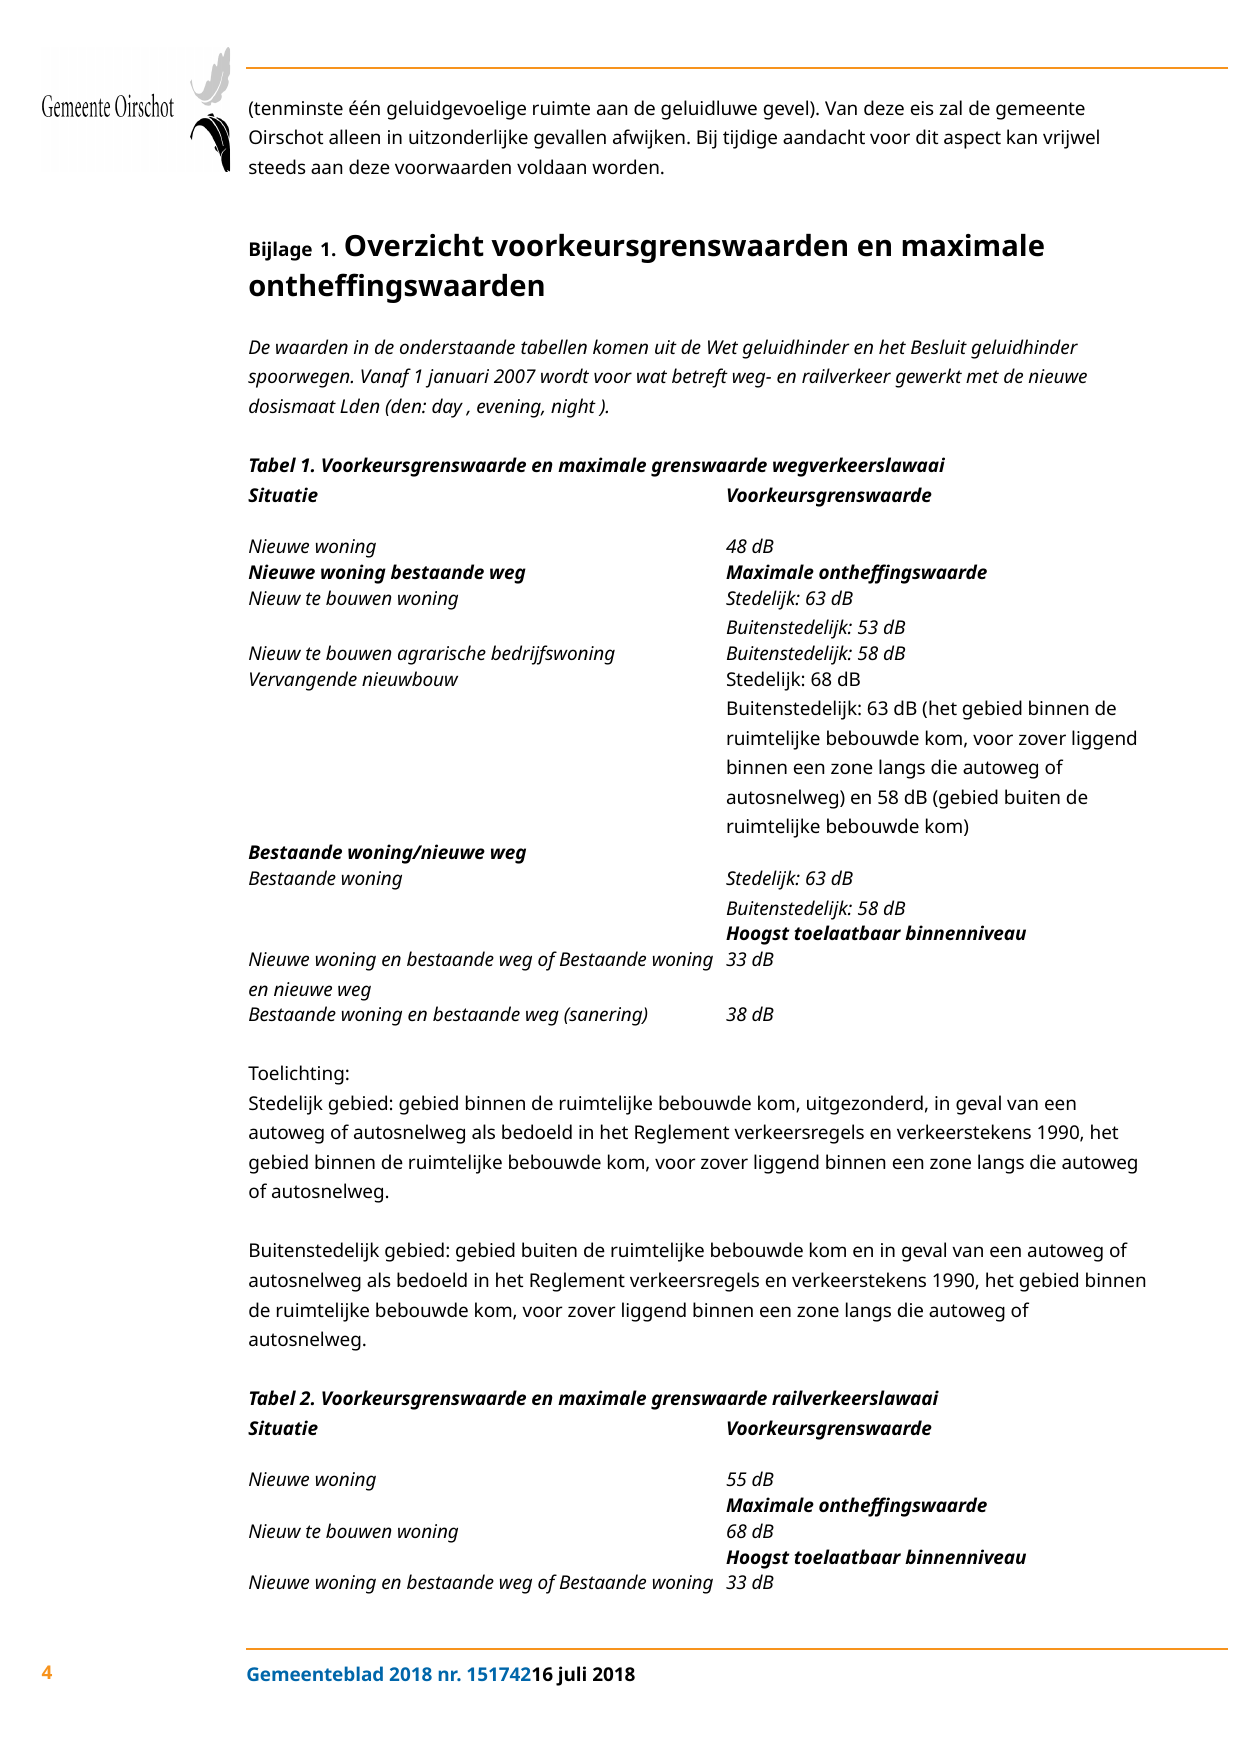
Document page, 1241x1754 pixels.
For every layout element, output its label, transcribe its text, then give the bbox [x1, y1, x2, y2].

table_cell Nieuwe woning en bestaande weg of Bestaande woning [248, 1570, 726, 1595]
table_cell Stedelijk: 63 dB Buitenstedelijk: 53 dB [726, 585, 1152, 640]
text Toelichting: [248, 1060, 1152, 1086]
table_header Voorkeursgrenswaarde [726, 482, 1152, 508]
table_cell Bestaande woning/nieuwe weg [248, 840, 1152, 865]
table_cell Stedelijk: 63 dB Buitenstedelijk: 58 dB [726, 865, 1152, 921]
table_cell Nieuwe woning bestaande weg [248, 559, 726, 585]
text (tenminste één geluidgevoelige ruimte aan de geluidluwe gevel). Van deze eis zal de gemeente Oirschot alleen in uitzonderlijke gevallen afwijken. Bij tijdige aandacht voor dit aspect kan vrijwel steeds aan deze voorwaarden voldaan worden. [248, 95, 1152, 180]
text Tabel 1. Voorkeursgrenswaarde en maximale grenswaarde wegverkeerslawaai [248, 452, 1152, 478]
text Bijlage 1. Overzicht voorkeursgrenswaarden en maximale ontheffingswaarden [248, 225, 1152, 305]
text Buitenstedelijk gebied: gebied buiten de ruimtelijke bebouwde kom en in geval van een autoweg of autosnelweg als bedoeld in het Reglement verkeersregels en verkeerstekens 1990, het gebied binnen de ruimtelijke bebouwde kom, voor zover liggend binnen een zone langs die autoweg of autosnelweg. [248, 1238, 1152, 1352]
table_cell [726, 1441, 1152, 1467]
table_cell Stedelijk: 68 dB Buitenstedelijk: 63 dB (het gebied binnen de ruimtelijke bebouwde kom, voor zover liggend binnen een zone langs die autoweg of autosnelweg) en 58 dB (gebied buiten de ruimtelijke bebouwde kom) [726, 666, 1152, 839]
text Tabel 2. Voorkeursgrenswaarde en maximale grenswaarde railverkeerslawaai [248, 1386, 1152, 1411]
table_cell Bestaande woning en bestaande weg (sanering) [248, 1002, 726, 1027]
table_cell Hoogst toelaatbaar binnenniveau [726, 1544, 1152, 1569]
table_cell [248, 1544, 726, 1569]
table_cell [248, 921, 726, 946]
table_cell Hoogst toelaatbaar binnenniveau [726, 921, 1152, 946]
table_cell 55 dB [726, 1467, 1152, 1492]
table_cell Nieuwe woning [248, 1467, 726, 1492]
table_cell 48 dB [726, 533, 1152, 559]
table_cell [248, 508, 726, 533]
table_header Situatie [248, 1415, 726, 1441]
table_cell Bestaande woning [248, 865, 726, 921]
table_cell [248, 1493, 726, 1518]
table_cell 33 dB [726, 1570, 1152, 1595]
table_cell Buitenstedelijk: 58 dB [726, 640, 1152, 666]
picture [41, 47, 231, 172]
table_cell Maximale ontheffingswaarde [726, 1493, 1152, 1518]
text Stedelijk gebied: gebied binnen de ruimtelijke bebouwde kom, uitgezonderd, in geval van een autoweg of autosnelweg als bedoeld in het Reglement verkeersregels en verkeerstekens 1990, het gebied binnen de ruimtelijke bebouwde kom, voor zover liggend binnen een zone langs die autoweg of autosnelweg. [248, 1090, 1152, 1204]
table_cell Nieuwe woning en bestaande weg of Bestaande woning en nieuwe weg [248, 946, 726, 1002]
table_cell [726, 508, 1152, 533]
table_cell Nieuw te bouwen woning [248, 585, 726, 640]
table_cell 33 dB [726, 946, 1152, 1002]
table_cell Vervangende nieuwbouw [248, 666, 726, 839]
table_cell Nieuwe woning [248, 533, 726, 559]
table_cell 68 dB [726, 1518, 1152, 1544]
table_header Voorkeursgrenswaarde [726, 1415, 1152, 1441]
table_cell Nieuw te bouwen agrarische bedrijfswoning [248, 640, 726, 666]
table_cell Nieuw te bouwen woning [248, 1518, 726, 1544]
table_cell Maximale ontheffingswaarde [726, 559, 1152, 585]
text De waarden in de onderstaande tabellen komen uit de Wet geluidhinder en het Besluit geluidhinder spoorwegen. Vanaf 1 januari 2007 wordt voor wat betreft weg- en railverkeer gewerkt met de nieuwe dosismaat Lden (den: day , evening, night ). [248, 334, 1152, 419]
table_cell 38 dB [726, 1002, 1152, 1027]
table_cell [248, 1441, 726, 1467]
table_header Situatie [248, 482, 726, 508]
